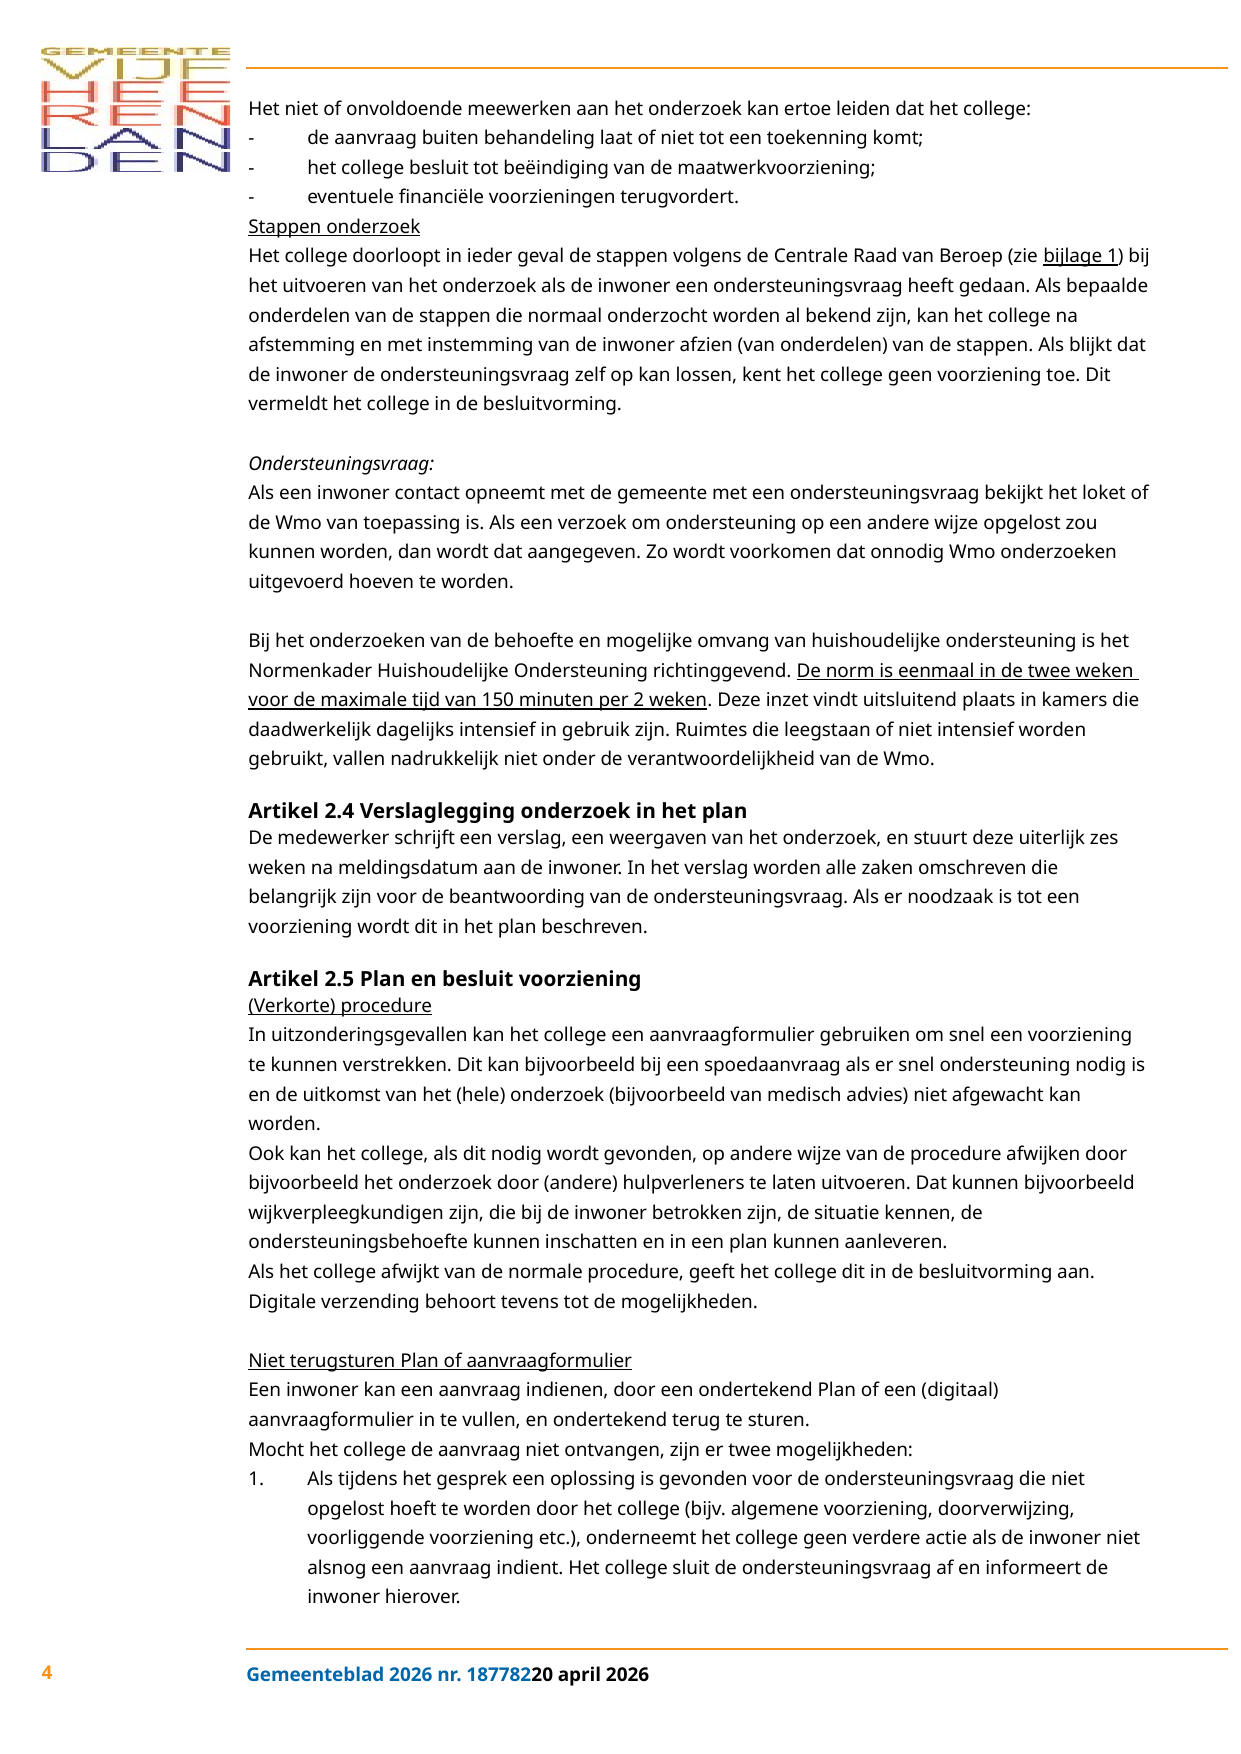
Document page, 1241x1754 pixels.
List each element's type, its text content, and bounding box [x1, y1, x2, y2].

text Bij het onderzoeken van de behoefte en mogelijke omvang van huishoudelijke ondersteuning is het Normenkader Huishoudelijke Ondersteuning richtinggevend. De norm is eenmaal in de twee weken voor de maximale tijd van 150 minuten per 2 weken. Deze inzet vindt uitsluitend plaats in kamers die daadwerkelijk dagelijks intensief in gebruik zijn. Ruimtes die leegstaan of niet intensief worden gebruikt, vallen nadrukkelijk niet onder de verantwoordelijkheid van de Wmo. [248, 627, 1152, 771]
text Een inwoner kan een aanvraag indienen, door een ondertekend Plan of een (digitaal) aanvraagformulier in te vullen, en ondertekend terug te sturen. [248, 1377, 1152, 1432]
list het college besluit tot beëindiging van de maatwerkvoorziening; [248, 154, 1152, 180]
text Als het college afwijkt van de normale procedure, geeft het college dit in de besluitvorming aan. Digitale verzending behoort tevens tot de mogelijkheden. [248, 1258, 1152, 1314]
text Het college doorloopt in ieder geval de stappen volgens de Centrale Raad van Beroep (zie bijlage 1) bij het uitvoeren van het onderzoek als de inwoner een ondersteuningsvraag heeft gedaan. Als bepaalde onderdelen van de stappen die normaal onderzocht worden al bekend zijn, kan het college na afstemming en met instemming van de inwoner afzien (van onderdelen) van de stappen. Als blijkt dat de inwoner de ondersteuningsvraag zelf op kan lossen, kent het college geen voorziening toe. Dit vermeldt het college in de besluitvorming. [248, 243, 1152, 416]
text Als een inwoner contact opneemt met de gemeente met een ondersteuningsvraag bekijkt het loket of de Wmo van toepassing is. Als een verzoek om ondersteuning op een andere wijze opgelost zou kunnen worden, dan wordt dat aangegeven. Zo wordt voorkomen dat onnodig Wmo onderzoeken uitgevoerd hoeven te worden. [248, 479, 1152, 594]
text Artikel 2.4 Verslaglegging onderzoek in het plan [248, 796, 1152, 824]
text In uitzonderingsgevallen kan het college een aanvraagformulier gebruiken om snel een voorziening te kunnen verstrekken. Dit kan bijvoorbeeld bij een spoedaanvraag als er snel ondersteuning nodig is en de uitkomst van het (hele) onderzoek (bijvoorbeeld van medisch advies) niet afgewacht kan worden. [248, 1022, 1152, 1136]
text Mocht het college de aanvraag niet ontvangen, zijn er twee mogelijkheden: [248, 1436, 1152, 1462]
text Ondersteuningsvraag: [248, 450, 1152, 476]
text Ook kan het college, als dit nodig wordt gevonden, op andere wijze van de procedure afwijken door bijvoorbeeld het onderzoek door (andere) hulpverleners te laten uitvoeren. Dat kunnen bijvoorbeeld wijkverpleegkundigen zijn, die bij de inwoner betrokken zijn, de situatie kennen, de ondersteuningsbehoefte kunnen inschatten en in een plan kunnen aanleveren. [248, 1140, 1152, 1254]
text De medewerker schrijft een verslag, een weergaven van het onderzoek, en stuurt deze uiterlijk zes weken na meldingsdatum aan de inwoner. In het verslag worden alle zaken omschreven die belangrijk zijn voor de beantwoording van de ondersteuningsvraag. Als er noodzaak is tot een voorziening wordt dit in het plan beschreven. [248, 824, 1152, 939]
text Stappen onderzoek [248, 213, 1152, 239]
text (Verkorte) procedure [248, 992, 1152, 1018]
list de aanvraag buiten behandeling laat of niet tot een toekenning komt; [248, 124, 1152, 150]
text Niet terugsturen Plan of aanvraagformulier [248, 1347, 1152, 1373]
list Als tijdens het gesprek een oplossing is gevonden voor de ondersteuningsvraag die niet opgelost hoeft te worden door het college (bijv. algemene voorziening, doorverwijzing, voorliggende voorziening etc.), onderneemt het college geen verdere actie als de inwoner niet alsnog een aanvraag indient. Het college sluit de ondersteuningsvraag af en informeert de inwoner hierover. [248, 1465, 1152, 1609]
list eventuele financiële voorzieningen terugvordert. [248, 183, 1152, 209]
text Artikel 2.5 Plan en besluit voorziening [248, 964, 1152, 992]
text Het niet of onvoldoende meewerken aan het onderzoek kan ertoe leiden dat het college: [248, 95, 1152, 121]
picture [41, 47, 231, 172]
